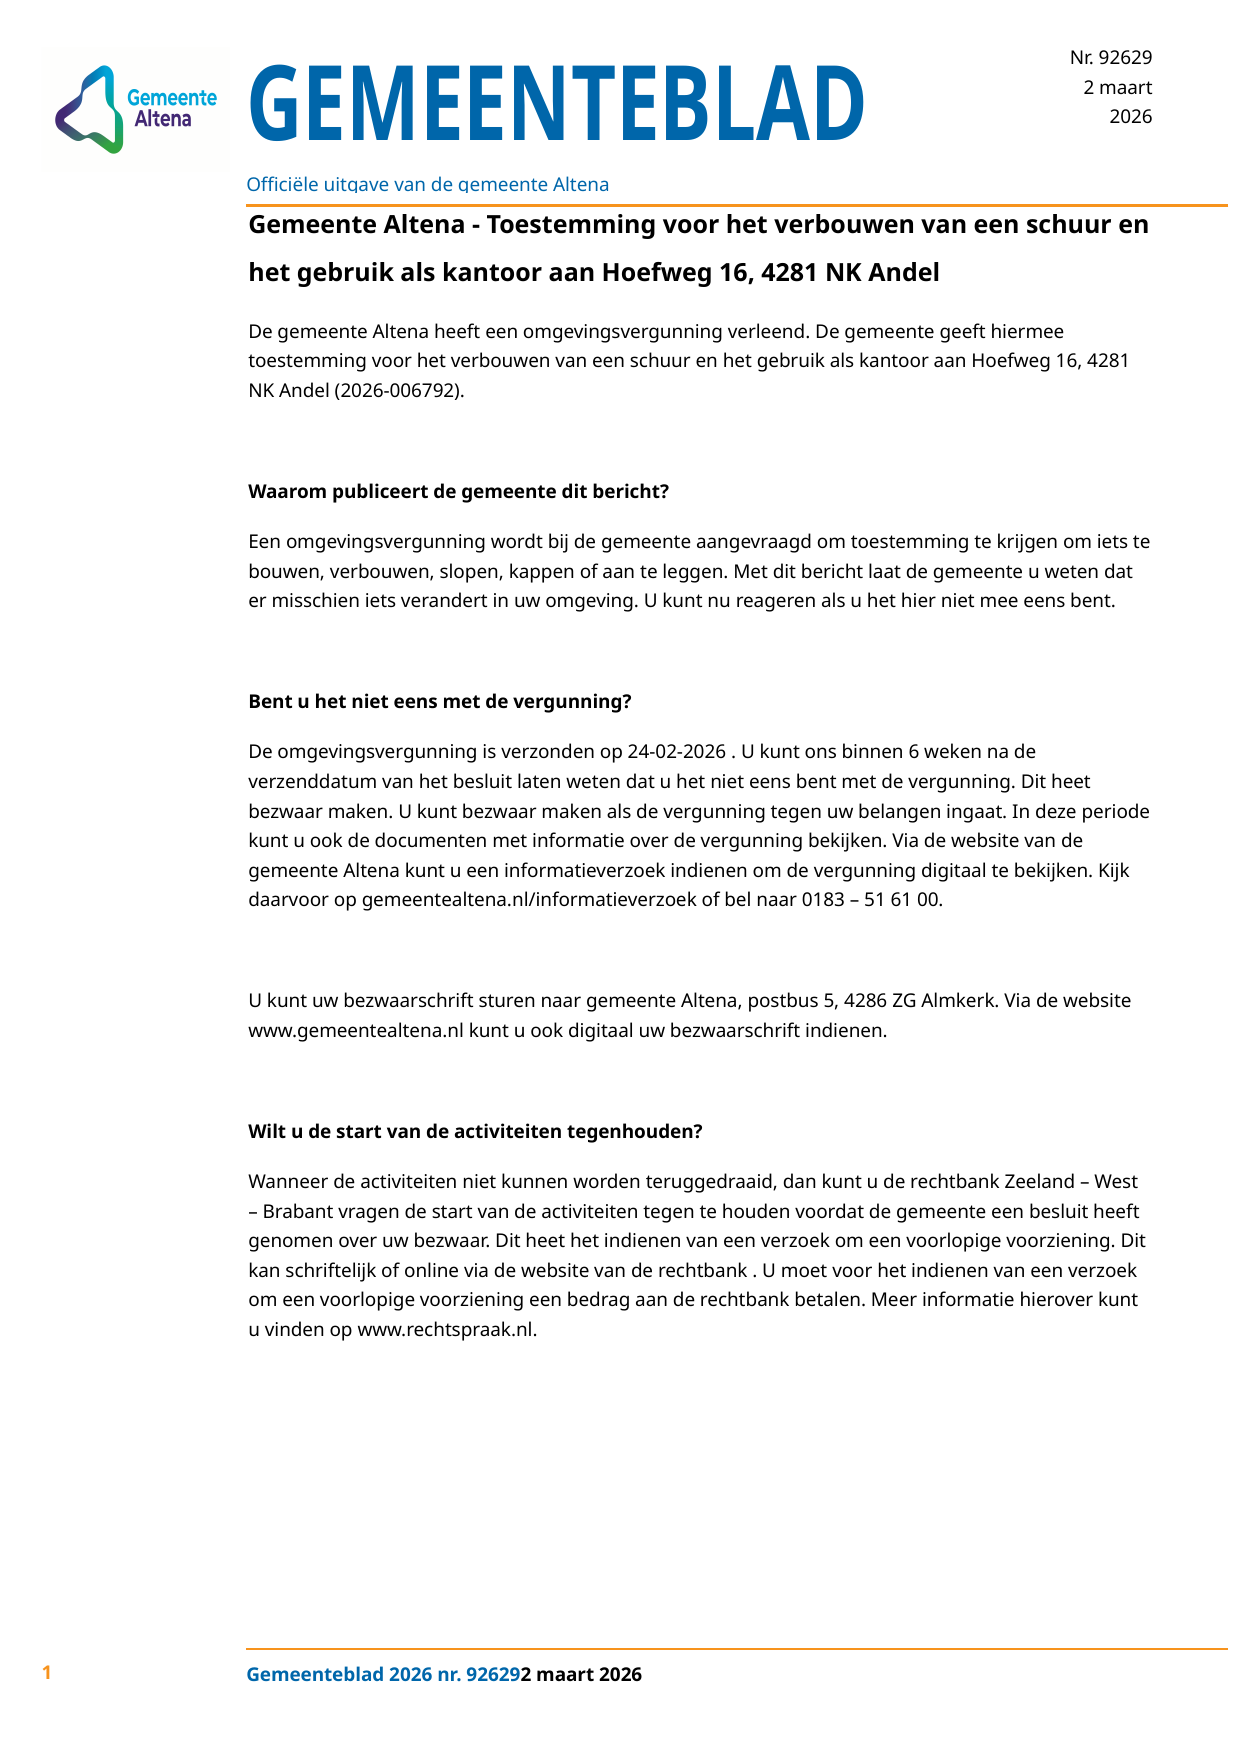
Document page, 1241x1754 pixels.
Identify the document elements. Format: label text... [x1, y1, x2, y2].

text Gemeente Altena - Toestemming voor het verbouwen van een schuur en het gebruik als kantoor aan Hoefweg 16, 4281 NK Andel [248, 207, 1152, 288]
picture [41, 47, 231, 172]
text Wanneer de activiteiten niet kunnen worden teruggedraaid, dan kunt u de rechtbank Zeeland – West – Brabant vragen de start van de activiteiten tegen te houden voordat de gemeente een besluit heeft genomen over uw bezwaar. Dit heet het indienen van een verzoek om een voorlopige voorziening. Dit kan schriftelijk of online via de website van de rechtbank . U moet voor het indienen van een verzoek om een voorlopige voorziening een bedrag aan de rechtbank betalen. Meer informatie hierover kunt u vinden op www.rechtspraak.nl. [248, 1168, 1152, 1342]
text Wilt u de start van de activiteiten tegenhouden? [248, 1118, 1152, 1144]
text De gemeente Altena heeft een omgevingsvergunning verleend. De gemeente geeft hiermee toestemming voor het verbouwen van een schuur en het gebruik als kantoor aan Hoefweg 16, 4281 NK Andel (2026-006792). [248, 318, 1152, 403]
text U kunt uw bezwaarschrift sturen naar gemeente Altena, postbus 5, 4286 ZG Almkerk. Via de website www.gemeentealtena.nl kunt u ook digitaal uw bezwaarschrift indienen. [248, 987, 1152, 1043]
text De omgevingsvergunning is verzonden op 24-02-2026 . U kunt ons binnen 6 weken na de verzenddatum van het besluit laten weten dat u het niet eens bent met de vergunning. Dit heet bezwaar maken. U kunt bezwaar maken als de vergunning tegen uw belangen ingaat. In deze periode kunt u ook de documenten met informatie over de vergunning bekijken. Via de website van de gemeente Altena kunt u een informatieverzoek indienen om de vergunning digitaal te bekijken. Kijk daarvoor op gemeentealtena.nl/informatieverzoek of bel naar 0183 – 51 61 00. [248, 739, 1152, 912]
text Bent u het niet eens met de vergunning? [248, 688, 1152, 714]
text Een omgevingsvergunning wordt bij de gemeente aangevraagd om toestemming te krijgen om iets te bouwen, verbouwen, slopen, kappen of aan te leggen. Met dit bericht laat de gemeente u weten dat er misschien iets verandert in uw omgeving. U kunt nu reageren als u het hier niet mee eens bent. [248, 528, 1152, 613]
text Waarom publiceert de gemeente dit bericht? [248, 478, 1152, 504]
